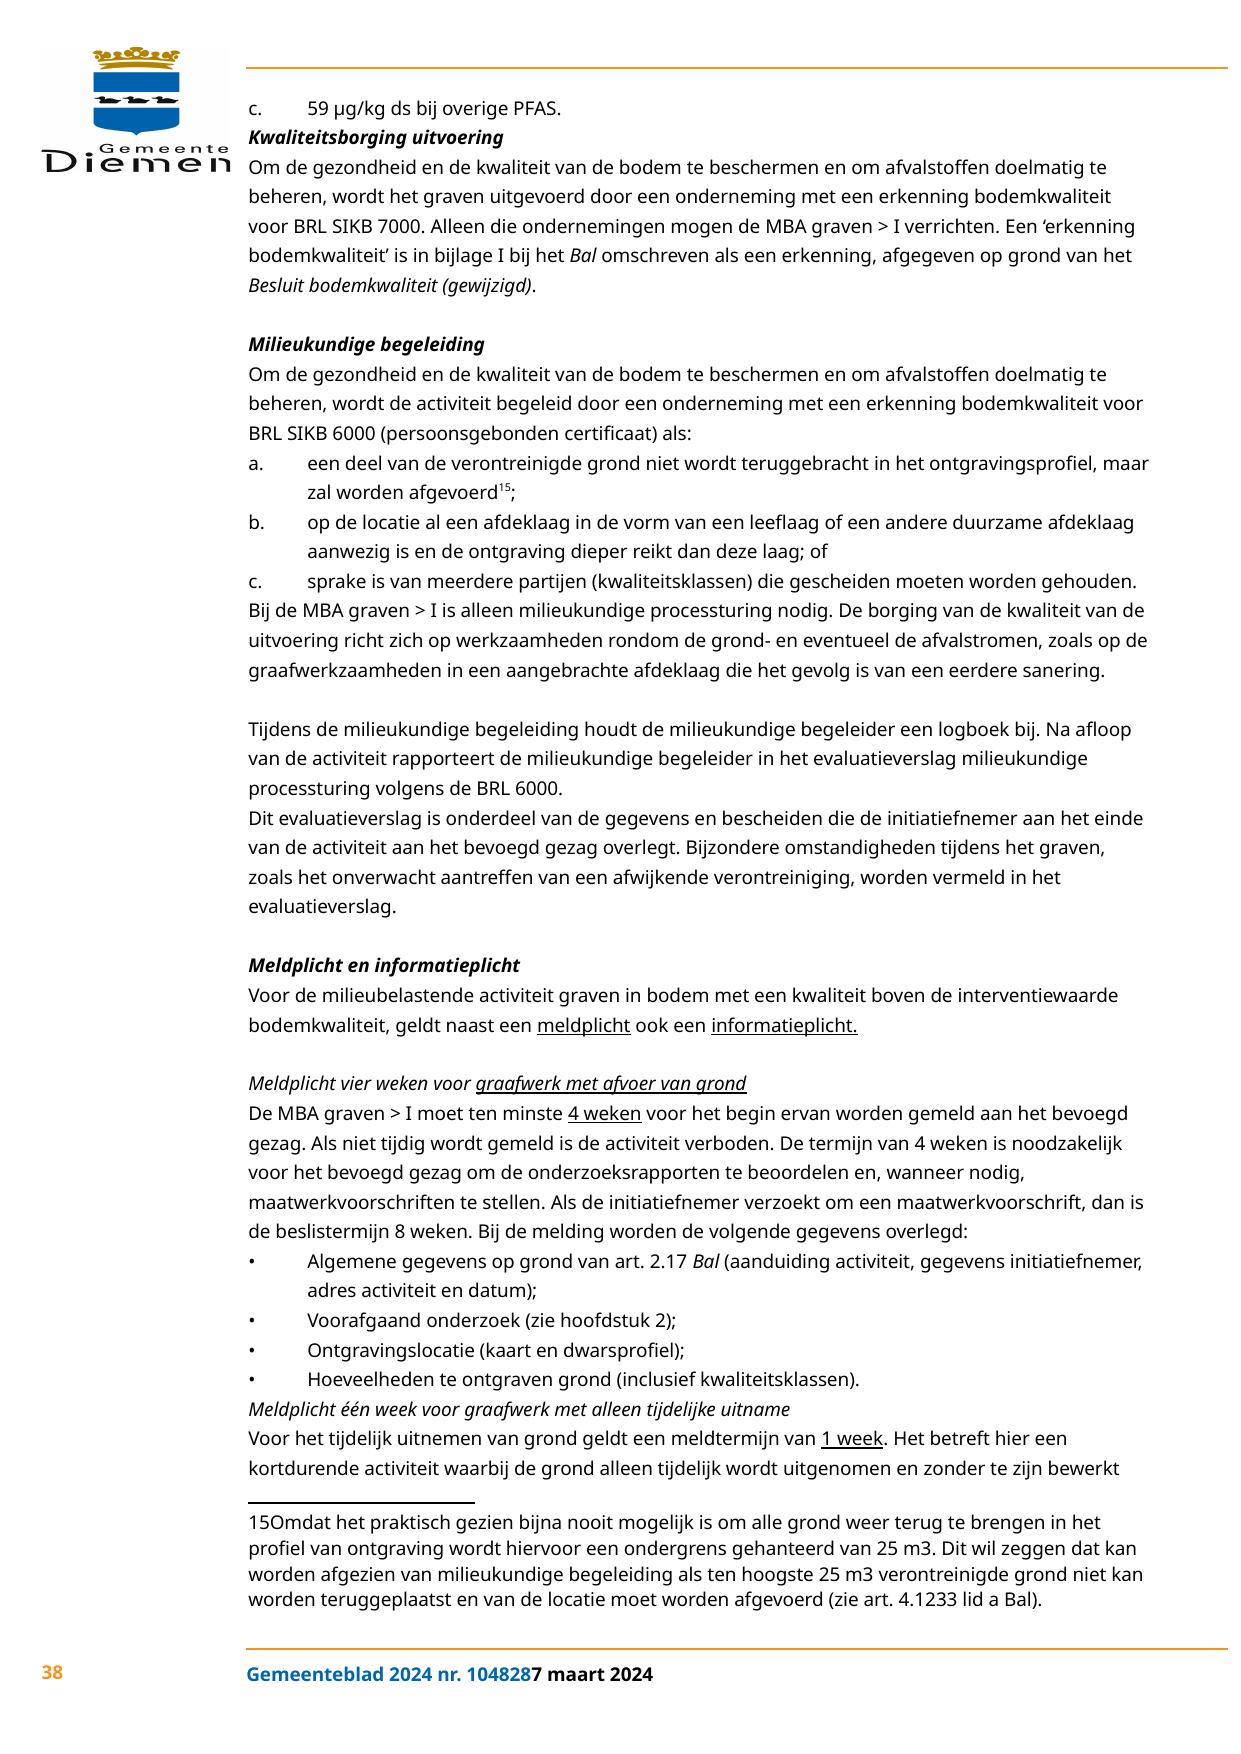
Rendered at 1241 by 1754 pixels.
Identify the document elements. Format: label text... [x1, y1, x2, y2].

list Ontgravingslocatie (kaart en dwarsprofiel); [248, 1337, 1152, 1362]
text Meldplicht vier weken voor graafwerk met afvoer van grond [248, 1071, 1152, 1096]
text Milieukundige begeleiding [248, 331, 1152, 357]
text Om de gezondheid en de kwaliteit van de bodem te beschermen en om afvalstoffen doelmatig te beheren, wordt de activiteit begeleid door een onderneming met een erkenning bodemkwaliteit voor BRL SIKB 6000 (persoonsgebonden certificaat) als: [248, 361, 1152, 446]
text Om de gezondheid en de kwaliteit van de bodem te beschermen en om afvalstoffen doelmatig te beheren, wordt het graven uitgevoerd door een onderneming met een erkenning bodemkwaliteit voor BRL SIKB 7000. Alleen die ondernemingen mogen de MBA graven > I verrichten. Een ‘erkenning bodemkwaliteit’ is in bijlage I bij het Bal omschreven als een erkenning, afgegeven op grond van het Besluit bodemkwaliteit (gewijzigd). [248, 154, 1152, 298]
text Meldplicht en informatieplicht [248, 953, 1152, 978]
list 59 µg/kg ds bij overige PFAS. [248, 95, 1152, 121]
table_header Voor de milieubelastende activiteit graven in bodem met een kwaliteit boven de interventiewaarde bodemkwaliteit, geldt naast een meldplicht ook een informatieplicht. [248, 983, 1152, 1038]
list Omdat het praktisch gezien bijna nooit mogelijk is om alle grond weer terug te brengen in het profiel van ontgraving wordt hiervoor een ondergrens gehanteerd van 25 m3. Dit wil zeggen dat kan worden afgezien van milieukundige begeleiding als ten hoogste 25 m3 verontreinigde grond niet kan worden teruggeplaatst en van de locatie moet worden afgevoerd (zie art. 4.1233 lid a Bal). [248, 1509, 1152, 1612]
list Hoeveelheden te ontgraven grond (inclusief kwaliteitsklassen). [248, 1366, 1152, 1392]
list Voorafgaand onderzoek (zie hoofdstuk 2); [248, 1307, 1152, 1333]
text Bij de MBA graven > I is alleen milieukundige processturing nodig. De borging van de kwaliteit van de uitvoering richt zich op werkzaamheden rondom de grond- en eventueel de afvalstromen, zoals op de graafwerkzaamheden in een aangebrachte afdeklaag die het gevolg is van een eerdere sanering. [248, 598, 1152, 683]
text De MBA graven > I moet ten minste 4 weken voor het begin ervan worden gemeld aan het bevoegd gezag. Als niet tijdig wordt gemeld is de activiteit verboden. De termijn van 4 weken is noodzakelijk voor het bevoegd gezag om de onderzoeksrapporten te beoordelen en, wanneer nodig, maatwerkvoorschriften te stellen. Als de initiatiefnemer verzoekt om een maatwerkvoorschrift, dan is de beslistermijn 8 weken. Bij de melding worden de volgende gegevens overlegd: [248, 1100, 1152, 1244]
text Meldplicht één week voor graafwerk met alleen tijdelijke uitname [248, 1396, 1152, 1422]
text Voor het tijdelijk uitnemen van grond geldt een meldtermijn van 1 week. Het betreft hier een kortdurende activiteit waarbij de grond alleen tijdelijk wordt uitgenomen en zonder te zijn bewerkt [248, 1426, 1152, 1481]
list sprake is van meerdere partijen (kwaliteitsklassen) die gescheiden moeten worden gehouden. [248, 568, 1152, 594]
text Kwaliteitsborging uitvoering [248, 124, 1152, 150]
list op de locatie al een afdeklaag in de vorm van een leeflaag of een andere duurzame afdeklaag aanwezig is en de ontgraving dieper reikt dan deze laag; of [248, 509, 1152, 564]
picture [41, 47, 231, 172]
text Dit evaluatieverslag is onderdeel van de gegevens en bescheiden die de initiatiefnemer aan het einde van de activiteit aan het bevoegd gezag overlegt. Bijzondere omstandigheden tijdens het graven, zoals het onverwacht aantreffen van een afwijkende verontreiniging, worden vermeld in het evaluatieverslag. [248, 805, 1152, 919]
text Tijdens de milieukundige begeleiding houdt de milieukundige begeleider een logboek bij. Na afloop van de activiteit rapporteert de milieukundige begeleider in het evaluatieverslag milieukundige processturing volgens de BRL 6000. [248, 716, 1152, 801]
list een deel van de verontreinigde grond niet wordt teruggebracht in het ontgravingsprofiel, maar zal worden afgevoerd; [248, 450, 1152, 505]
list Algemene gegevens op grond van art. 2.17 Bal (aanduiding activiteit, gegevens initiatiefnemer, adres activiteit en datum); [248, 1248, 1152, 1303]
